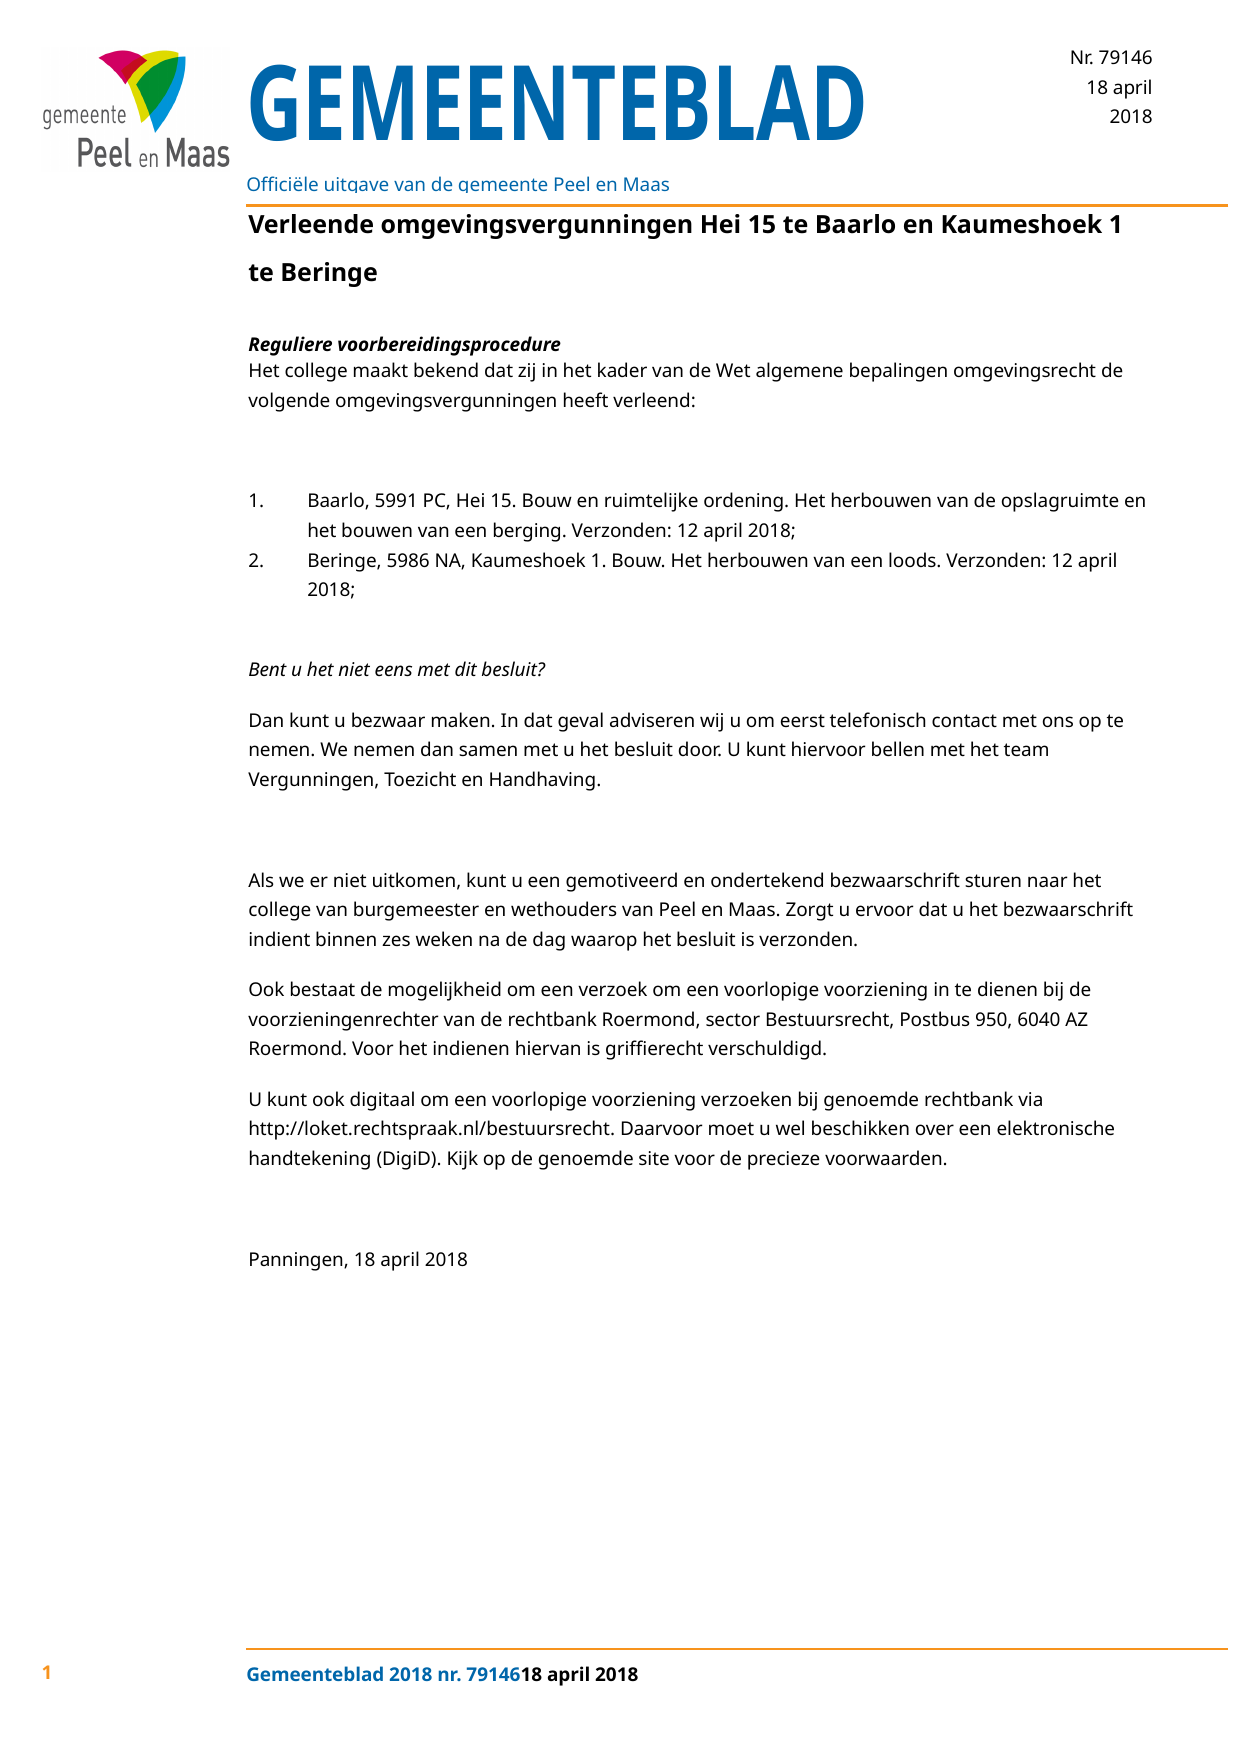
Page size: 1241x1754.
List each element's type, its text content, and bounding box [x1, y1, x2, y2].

text Het college maakt bekend dat zij in het kader van de Wet algemene bepalingen omgevingsrecht de volgende omgevingsvergunningen heeft verleend: [248, 357, 1152, 412]
text Reguliere voorbereidingsprocedure [248, 331, 1152, 357]
text Bent u het niet eens met dit besluit? [248, 656, 1152, 682]
list Baarlo, 5991 PC, Hei 15. Bouw en ruimtelijke ordening. Het herbouwen van de opslagruimte en het bouwen van een berging. Verzonden: 12 april 2018; [248, 488, 1152, 543]
text Panningen, 18 april 2018 [248, 1246, 1152, 1272]
list Beringe, 5986 NA, Kaumeshoek 1. Bouw. Het herbouwen van een loods. Verzonden: 12 april 2018; [248, 547, 1152, 602]
picture [41, 47, 231, 172]
text Ook bestaat de mogelijkheid om een verzoek om een voorlopige voorziening in te dienen bij de voorzieningenrechter van de rechtbank Roermond, sector Bestuursrecht, Postbus 950, 6040 AZ Roermond. Voor het indienen hiervan is griffierecht verschuldigd. [248, 976, 1152, 1061]
text Dan kunt u bezwaar maken. In dat geval adviseren wij u om eerst telefonisch contact met ons op te nemen. We nemen dan samen met u het besluit door. U kunt hiervoor bellen met het team Vergunningen, Toezicht en Handhaving. [248, 707, 1152, 792]
text Als we er niet uitkomen, kunt u een gemotiveerd en ondertekend bezwaarschrift sturen naar het college van burgemeester en wethouders van Peel en Maas. Zorgt u ervoor dat u het bezwaarschrift indient binnen zes weken na de dag waarop het besluit is verzonden. [248, 867, 1152, 952]
text U kunt ook digitaal om een voorlopige voorziening verzoeken bij genoemde rechtbank via http://loket.rechtspraak.nl/bestuursrecht. Daarvoor moet u wel beschikken over een elektronische handtekening (DigiD). Kijk op de genoemde site voor de precieze voorwaarden. [248, 1086, 1152, 1171]
text Verleende omgevingsvergunningen Hei 15 te Baarlo en Kaumeshoek 1 te Beringe [248, 207, 1152, 288]
